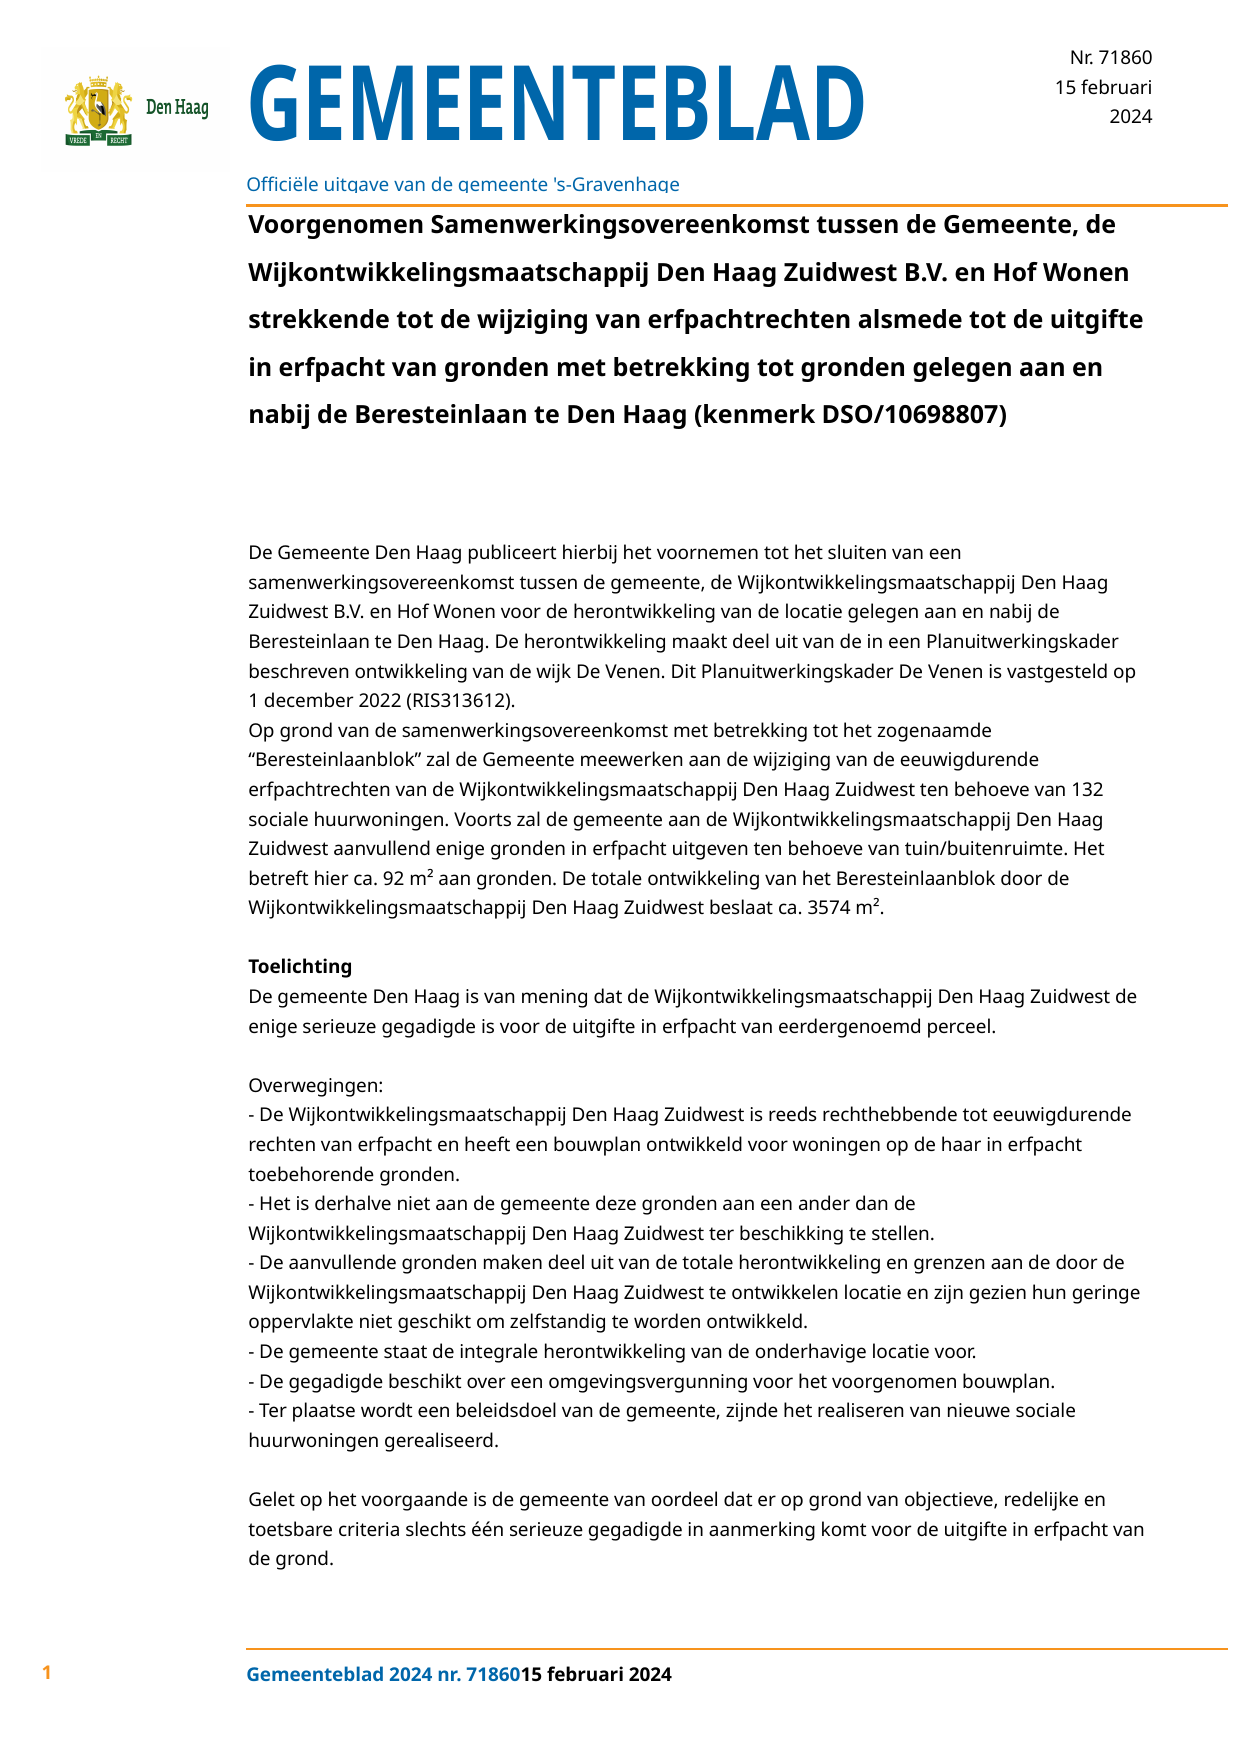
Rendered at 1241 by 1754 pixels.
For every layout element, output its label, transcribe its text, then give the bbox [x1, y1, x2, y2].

text De Gemeente Den Haag publiceert hierbij het voornemen tot het sluiten van een samenwerkingsovereenkomst tussen de gemeente, de Wijkontwikkelingsmaatschappij Den Haag Zuidwest B.V. en Hof Wonen voor de herontwikkeling van de locatie gelegen aan en nabij de Beresteinlaan te Den Haag. De herontwikkeling maakt deel uit van de in een Planuitwerkingskader beschreven ontwikkeling van de wijk De Venen. Dit Planuitwerkingskader De Venen is vastgesteld op 1 december 2022 (RIS313612). [248, 539, 1152, 713]
text - De gemeente staat de integrale herontwikkeling van de onderhavige locatie voor. [248, 1338, 1152, 1364]
text Toelichting [248, 954, 1152, 979]
text - Het is derhalve niet aan de gemeente deze gronden aan een ander dan de Wijkontwikkelingsmaatschappij Den Haag Zuidwest ter beschikking te stellen. [248, 1190, 1152, 1246]
text De gemeente Den Haag is van mening dat de Wijkontwikkelingsmaatschappij Den Haag Zuidwest de enige serieuze gegadigde is voor de uitgifte in erfpacht van eerdergenoemd perceel. [248, 983, 1152, 1039]
text - De Wijkontwikkelingsmaatschappij Den Haag Zuidwest is reeds rechthebbende tot eeuwigdurende rechten van erfpacht en heeft een bouwplan ontwikkeld voor woningen op de haar in erfpacht toebehorende gronden. [248, 1102, 1152, 1187]
picture [41, 47, 231, 172]
text Overwegingen: [248, 1072, 1152, 1098]
text Voorgenomen Samenwerkingsovereenkomst tussen de Gemeente, de Wijkontwikkelingsmaatschappij Den Haag Zuidwest B.V. en Hof Wonen strekkende tot de wijziging van erfpachtrechten alsmede tot de uitgifte in erfpacht van gronden met betrekking tot gronden gelegen aan en nabij de Beresteinlaan te Den Haag (kenmerk DSO/10698807) [248, 207, 1152, 431]
text - De gegadigde beschikt over een omgevingsvergunning voor het voorgenomen bouwplan. [248, 1368, 1152, 1394]
text - Ter plaatse wordt een beleidsdoel van de gemeente, zijnde het realiseren van nieuwe sociale huurwoningen gerealiseerd. [248, 1397, 1152, 1453]
text - De aanvullende gronden maken deel uit van de totale herontwikkeling en grenzen aan de door de Wijkontwikkelingsmaatschappij Den Haag Zuidwest te ontwikkelen locatie en zijn gezien hun geringe oppervlakte niet geschikt om zelfstandig te worden ontwikkeld. [248, 1249, 1152, 1334]
text Op grond van de samenwerkingsovereenkomst met betrekking tot het zogenaamde “Beresteinlaanblok” zal de Gemeente meewerken aan de wijziging van de eeuwigdurende erfpachtrechten van de Wijkontwikkelingsmaatschappij Den Haag Zuidwest ten behoeve van 132 sociale huurwoningen. Voorts zal de gemeente aan de Wijkontwikkelingsmaatschappij Den Haag Zuidwest aanvullend enige gronden in erfpacht uitgeven ten behoeve van tuin/buitenruimte. Het betreft hier ca. 92 m² aan gronden. De totale ontwikkeling van het Beresteinlaanblok door de Wijkontwikkelingsmaatschappij Den Haag Zuidwest beslaat ca. 3574 m². [248, 717, 1152, 920]
text Gelet op het voorgaande is de gemeente van oordeel dat er op grond van objectieve, redelijke en toetsbare criteria slechts één serieuze gegadigde in aanmerking komt voor de uitgifte in erfpacht van de grond. [248, 1486, 1152, 1571]
